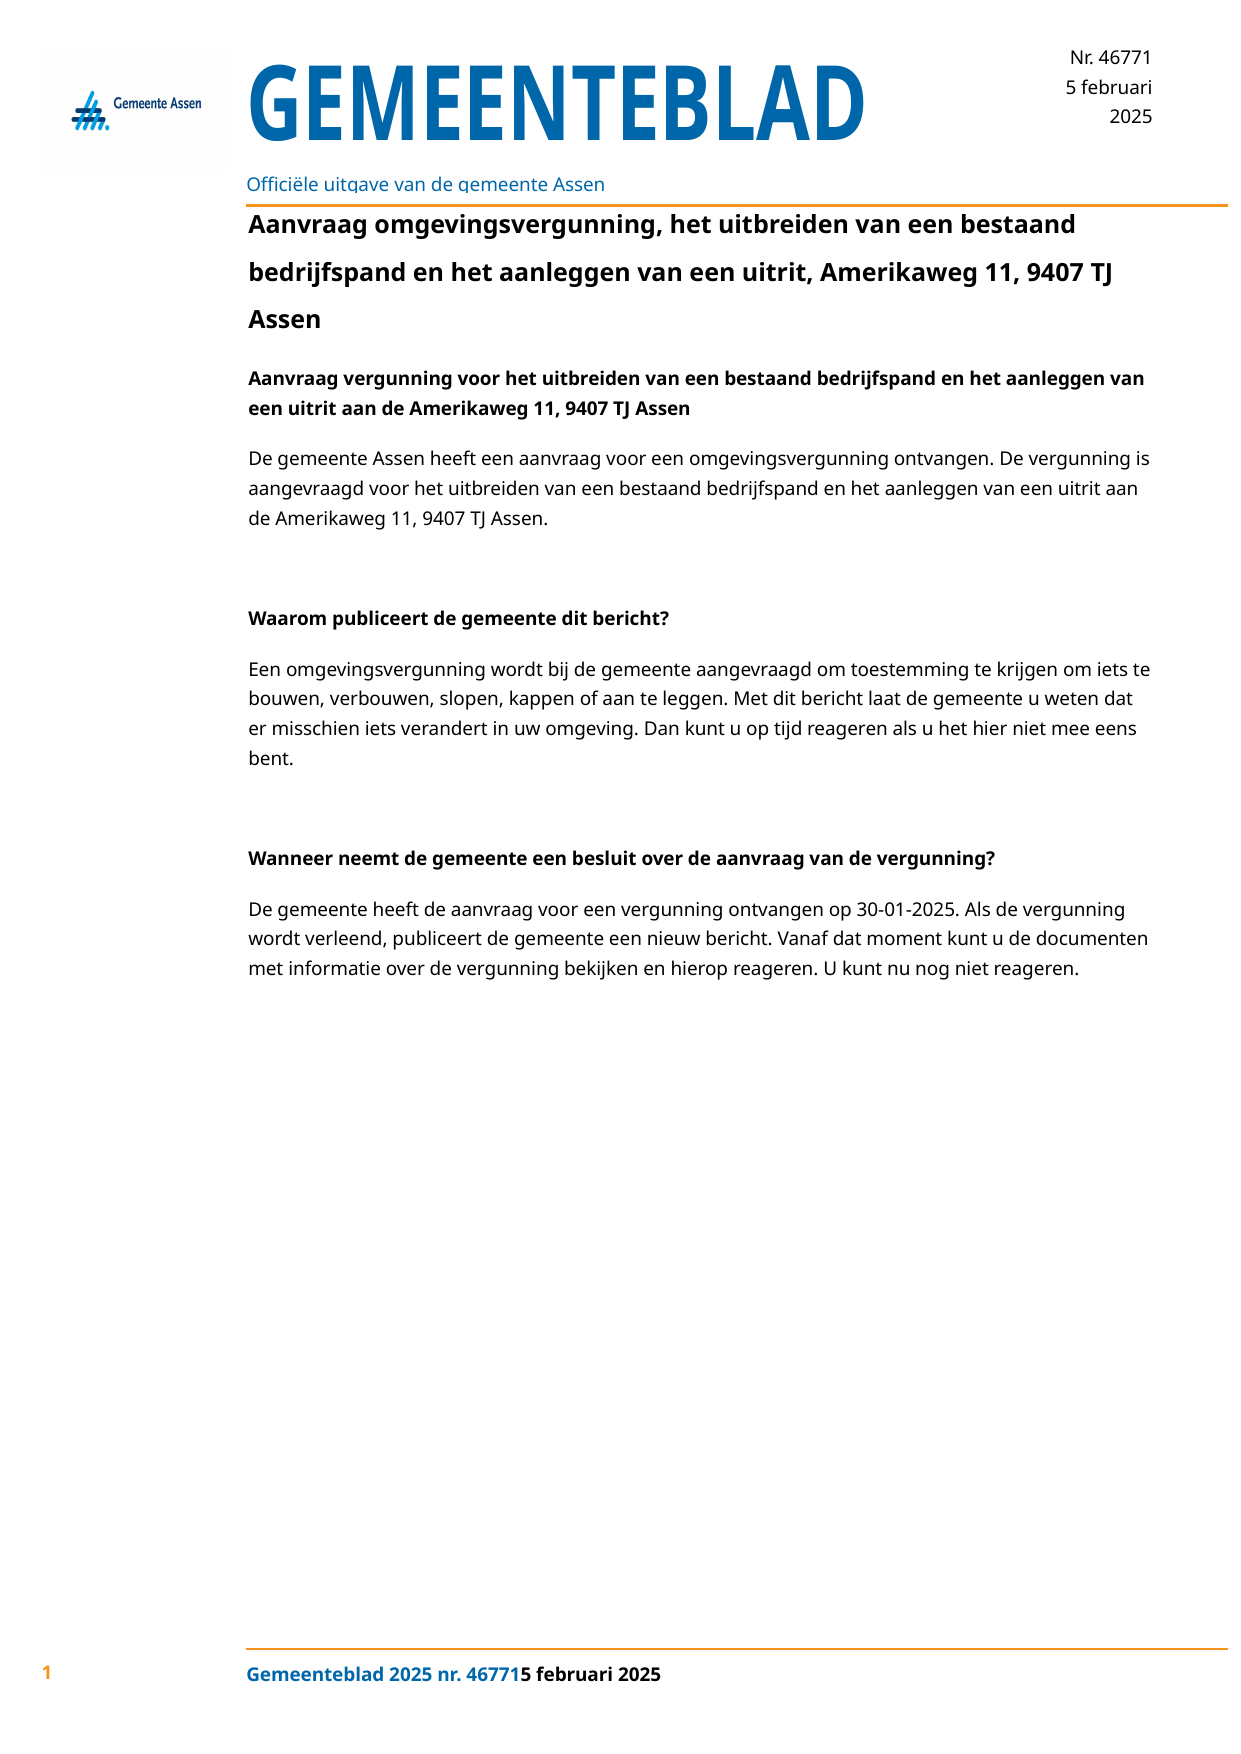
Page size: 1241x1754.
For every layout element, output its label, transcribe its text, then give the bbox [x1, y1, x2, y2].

text Waarom publiceert de gemeente dit bericht? [248, 606, 1152, 631]
text Wanneer neemt de gemeente een besluit over de aanvraag van de vergunning? [248, 846, 1152, 871]
picture [41, 47, 231, 172]
text Een omgevingsvergunning wordt bij de gemeente aangevraagd om toestemming te krijgen om iets te bouwen, verbouwen, slopen, kappen of aan te leggen. Met dit bericht laat de gemeente u weten dat er misschien iets verandert in uw omgeving. Dan kunt u op tijd reageren als u het hier niet mee eens bent. [248, 656, 1152, 770]
text De gemeente Assen heeft een aanvraag voor een omgevingsvergunning ontvangen. De vergunning is aangevraagd voor het uitbreiden van een bestaand bedrijfspand en het aanleggen van een uitrit aan de Amerikaweg 11, 9407 TJ Assen. [248, 446, 1152, 530]
text De gemeente heeft de aanvraag voor een vergunning ontvangen op 30-01-2025. Als de vergunning wordt verleend, publiceert de gemeente een nieuw bericht. Vanaf dat moment kunt u de documenten met informatie over de vergunning bekijken en hierop reageren. U kunt nu nog niet reageren. [248, 896, 1152, 981]
text Aanvraag omgevingsvergunning, het uitbreiden van een bestaand bedrijfspand en het aanleggen van een uitrit, Amerikaweg 11, 9407 TJ Assen [248, 207, 1152, 336]
text Aanvraag vergunning voor het uitbreiden van een bestaand bedrijfspand en het aanleggen van een uitrit aan de Amerikaweg 11, 9407 TJ Assen [248, 366, 1152, 421]
